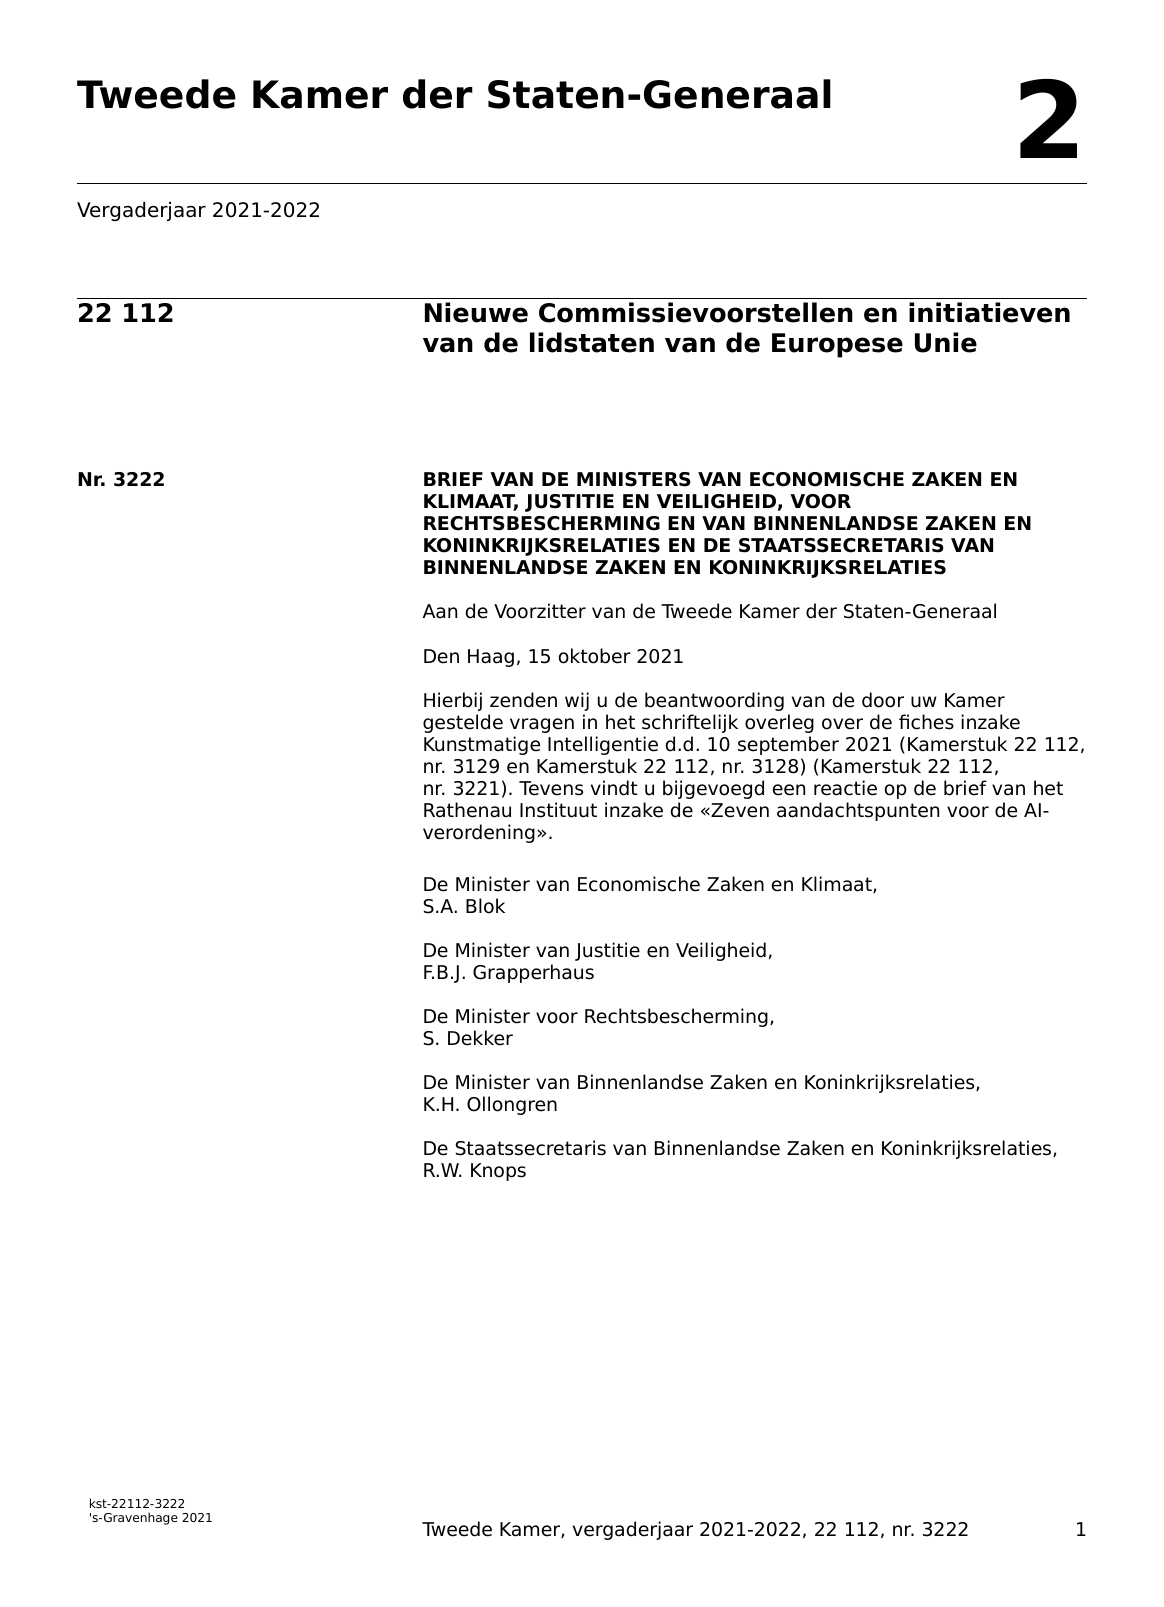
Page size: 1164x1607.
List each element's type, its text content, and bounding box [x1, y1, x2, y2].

text 's-Gravenhage 2021 [88, 1511, 323, 1525]
table_header 2 [886, 59, 1087, 183]
text Hierbij zenden wij u de beantwoording van de door uw Kamer gestelde vragen in het schriftelijk overleg over de fiches inzake Kunstmatige Intelligentie d.d. 10 september 2021 (Kamerstuk 22 112, nr. 3129 en Kamerstuk 22 112, nr. 3128) (Kamerstuk 22 112, nr. 3221). Tevens vindt u bijgevoegd een reactie op de brief van het Rathenau Instituut inzake de «Zeven aandachtspunten voor de AI- verordening». [422, 690, 1087, 844]
text De Staatssecretaris van Binnenlandse Zaken en Koninkrijksrelaties, R.W. Knops [422, 1138, 1087, 1182]
subtitle 22 112 Nieuwe Commissievoorstellen en initiatieven van de lidstaten van de Europese Unie [77, 299, 1087, 358]
text Den Haag, 15 oktober 2021 [422, 646, 1087, 668]
table_cell Vergaderjaar 2021-2022 [77, 184, 1087, 298]
text De Minister van Economische Zaken en Klimaat, S.A. Blok [422, 874, 1087, 918]
subtitle Nr. 3222 BRIEF VAN DE MINISTERS VAN ECONOMISCHE ZAKEN EN KLIMAAT, JUSTITIE EN VEILIGHEID, VOOR RECHTSBESCHERMING EN VAN BINNENLANDSE ZAKEN EN KONINKRIJKSRELATIES EN DE STAATSSECRETARIS VAN BINNENLANDSE ZAKEN EN KONINKRIJKSRELATIES [77, 469, 1087, 579]
text kst-22112-3222 [88, 1497, 323, 1511]
text De Minister van Binnenlandse Zaken en Koninkrijksrelaties, K.H. Ollongren [422, 1072, 1087, 1116]
table_header Tweede Kamer der Staten-Generaal [77, 59, 886, 183]
text Aan de Voorzitter van de Tweede Kamer der Staten-Generaal [422, 601, 1087, 623]
text De Minister voor Rechtsbescherming, S. Dekker [422, 1006, 1087, 1050]
text De Minister van Justitie en Veiligheid, F.B.J. Grapperhaus [422, 940, 1087, 984]
